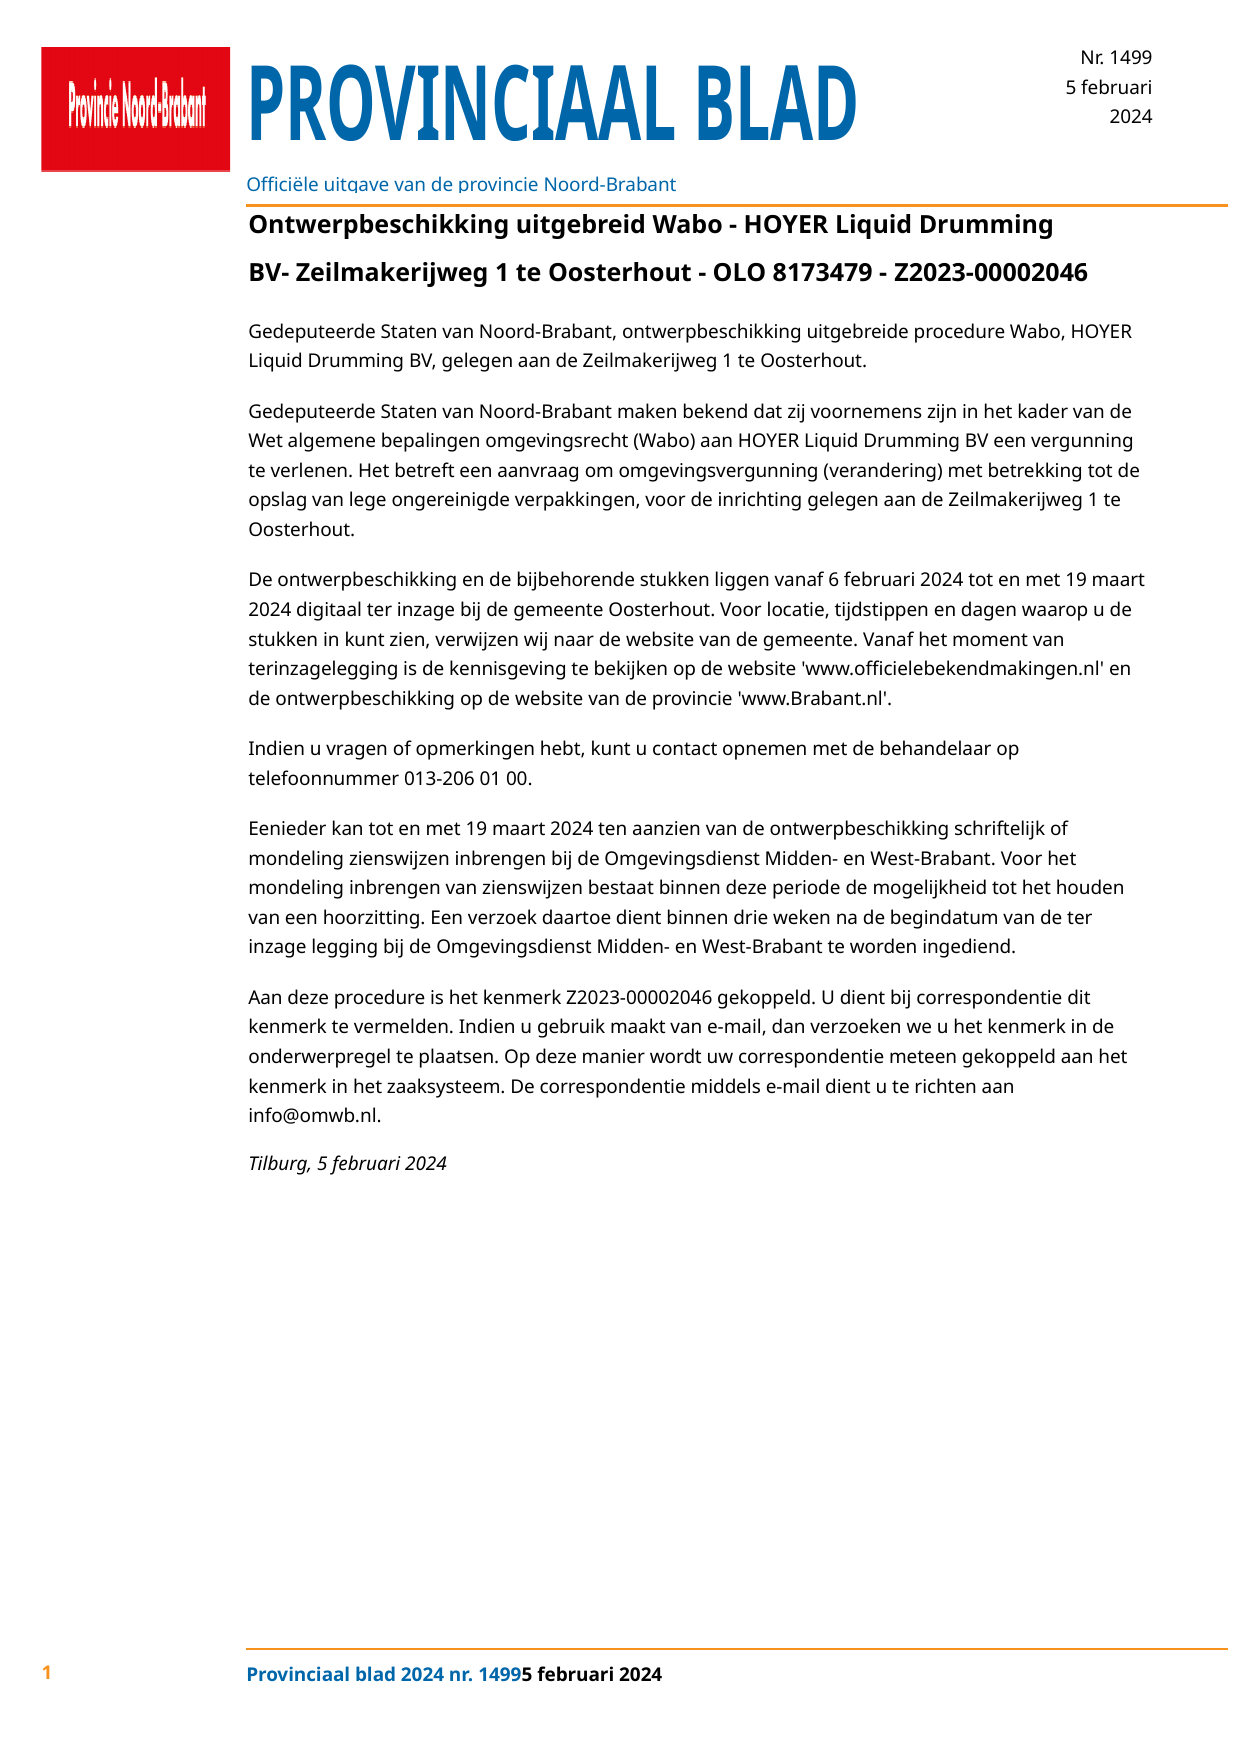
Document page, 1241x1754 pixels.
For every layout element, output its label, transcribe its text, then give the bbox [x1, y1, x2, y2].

picture [41, 47, 231, 172]
text Gedeputeerde Staten van Noord-Brabant maken bekend dat zij voornemens zijn in het kader van de Wet algemene bepalingen omgevingsrecht (Wabo) aan HOYER Liquid Drumming BV een vergunning te verlenen. Het betreft een aanvraag om omgevingsvergunning (verandering) met betrekking tot de opslag van lege ongereinigde verpakkingen, voor de inrichting gelegen aan de Zeilmakerijweg 1 te Oosterhout. [248, 398, 1152, 542]
text Indien u vragen of opmerkingen hebt, kunt u contact opnemen met de behandelaar op telefoonnummer 013-206 01 00. [248, 735, 1152, 791]
text Tilburg, 5 februari 2024 [248, 1150, 1152, 1176]
text Eenieder kan tot en met 19 maart 2024 ten aanzien van de ontwerpbeschikking schriftelijk of mondeling zienswijzen inbrengen bij de Omgevingsdienst Midden- en West-Brabant. Voor het mondeling inbrengen van zienswijzen bestaat binnen deze periode de mogelijkheid tot het houden van een hoorzitting. Een verzoek daartoe dient binnen drie weken na de begindatum van de ter inzage legging bij de Omgevingsdienst Midden- en West-Brabant te worden ingediend. [248, 815, 1152, 959]
text Aan deze procedure is het kenmerk Z2023-00002046 gekoppeld. U dient bij correspondentie dit kenmerk te vermelden. Indien u gebruik maakt van e-mail, dan verzoeken we u het kenmerk in de onderwerpregel te plaatsen. Op deze manier wordt uw correspondentie meteen gekoppeld aan het kenmerk in het zaaksysteem. De correspondentie middels e-mail dient u te richten aan info@omwb.nl. [248, 984, 1152, 1128]
text De ontwerpbeschikking en de bijbehorende stukken liggen vanaf 6 februari 2024 tot en met 19 maart 2024 digitaal ter inzage bij de gemeente Oosterhout. Voor locatie, tijdstippen en dagen waarop u de stukken in kunt zien, verwijzen wij naar de website van de gemeente. Vanaf het moment van terinzagelegging is de kennisgeving te bekijken op de website 'www.officielebekendmakingen.nl' en de ontwerpbeschikking op de website van de provincie 'www.Brabant.nl'. [248, 567, 1152, 711]
text Gedeputeerde Staten van Noord-Brabant, ontwerpbeschikking uitgebreide procedure Wabo, HOYER Liquid Drumming BV, gelegen aan de Zeilmakerijweg 1 te Oosterhout. [248, 318, 1152, 373]
text Ontwerpbeschikking uitgebreid Wabo - HOYER Liquid Drumming BV- Zeilmakerijweg 1 te Oosterhout - OLO 8173479 - Z2023-00002046 [248, 207, 1152, 288]
